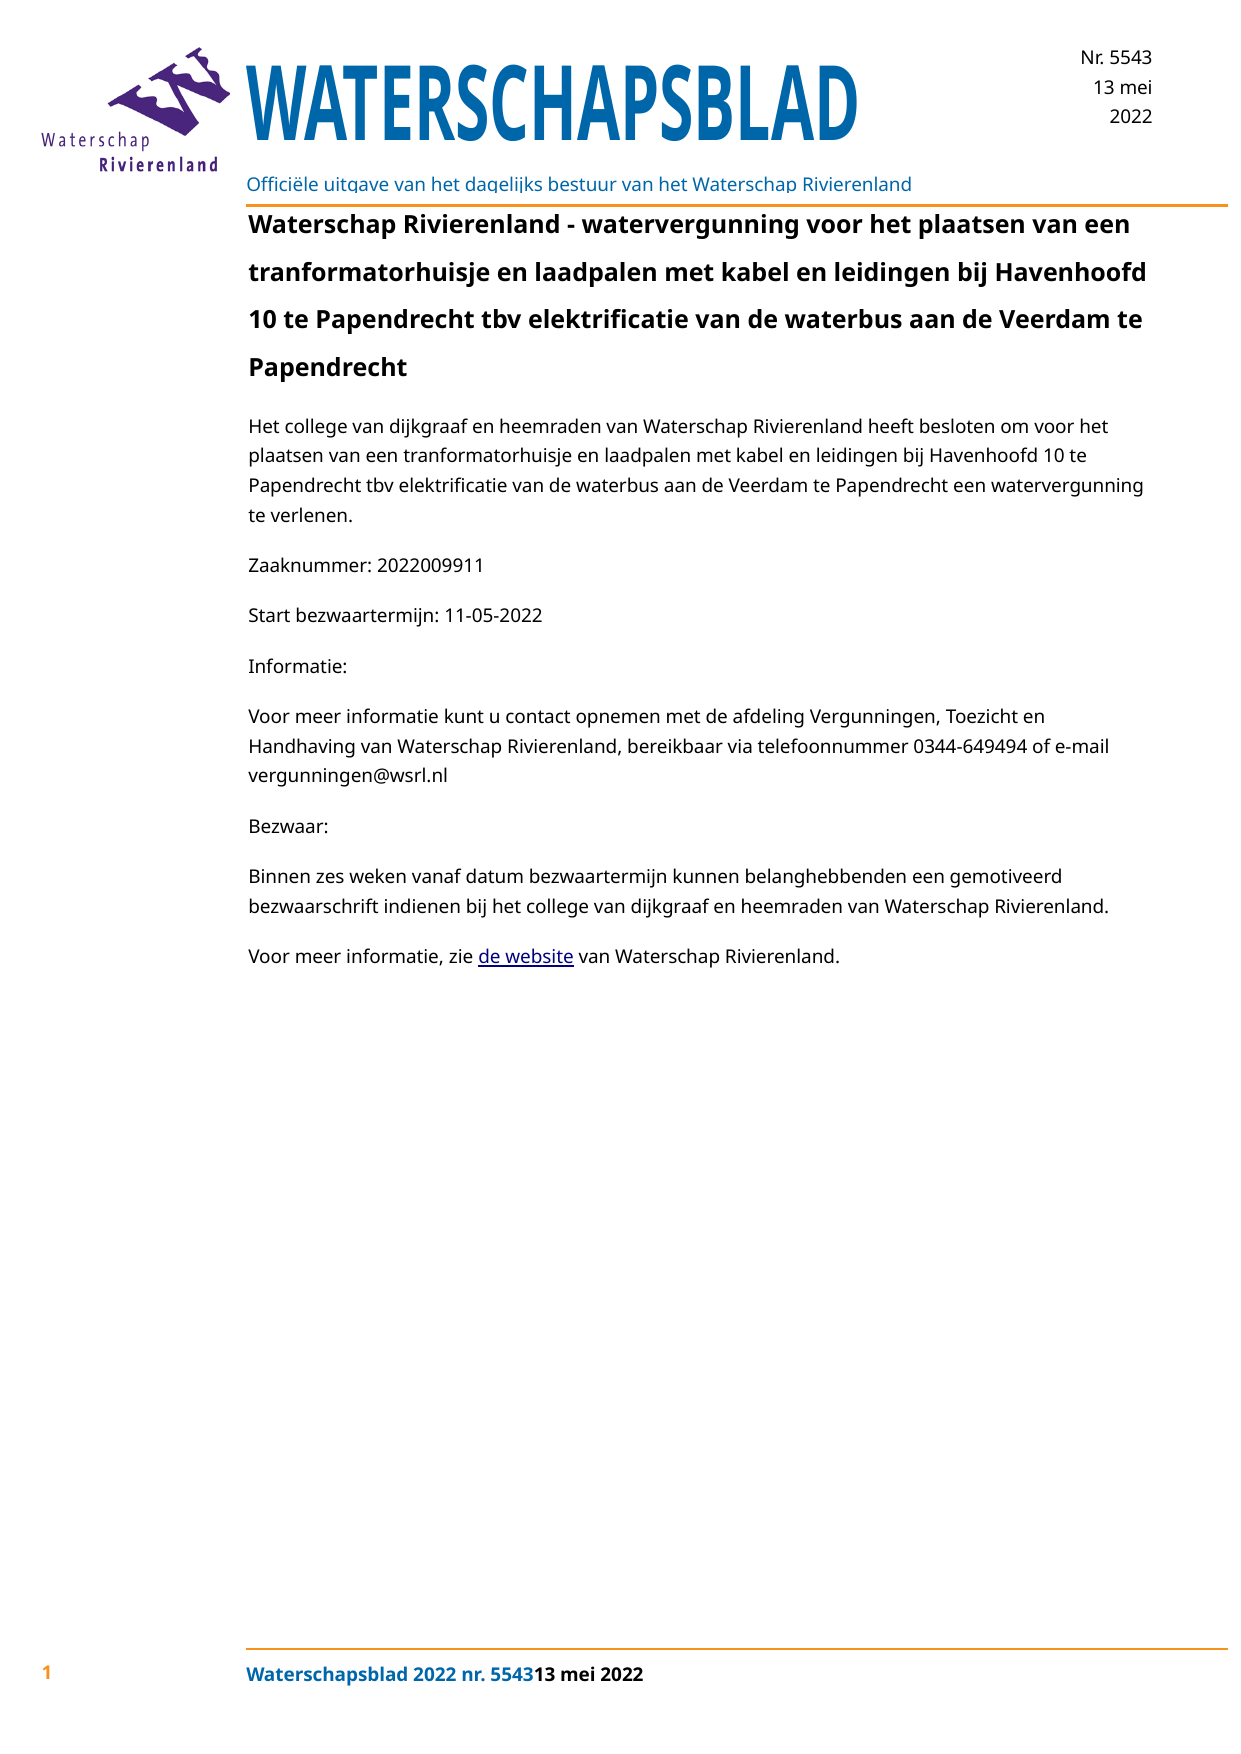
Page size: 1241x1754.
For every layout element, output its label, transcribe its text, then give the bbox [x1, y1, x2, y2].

text Start bezwaartermijn: 11-05-2022 [248, 603, 1152, 628]
text Voor meer informatie, zie de website van Waterschap Rivierenland. [248, 943, 1152, 969]
text Bezwaar: [248, 813, 1152, 839]
picture [41, 47, 231, 172]
text Waterschap Rivierenland - watervergunning voor het plaatsen van een tranformatorhuisje en laadpalen met kabel en leidingen bij Havenhoofd 10 te Papendrecht tbv elektrificatie van de waterbus aan de Veerdam te Papendrecht [248, 207, 1152, 384]
text Voor meer informatie kunt u contact opnemen met de afdeling Vergunningen, Toezicht en Handhaving van Waterschap Rivierenland, bereikbaar via telefoonnummer 0344-649494 of e-mail vergunningen@wsrl.nl [248, 703, 1152, 788]
text Zaaknummer: 2022009911 [248, 552, 1152, 578]
text Informatie: [248, 653, 1152, 679]
text Binnen zes weken vanaf datum bezwaartermijn kunnen belanghebbenden een gemotiveerd bezwaarschrift indienen bij het college van dijkgraaf en heemraden van Waterschap Rivierenland. [248, 863, 1152, 919]
text Het college van dijkgraaf en heemraden van Waterschap Rivierenland heeft besloten om voor het plaatsen van een tranformatorhuisje en laadpalen met kabel en leidingen bij Havenhoofd 10 te Papendrecht tbv elektrificatie van de waterbus aan de Veerdam te Papendrecht een watervergunning te verlenen. [248, 413, 1152, 528]
